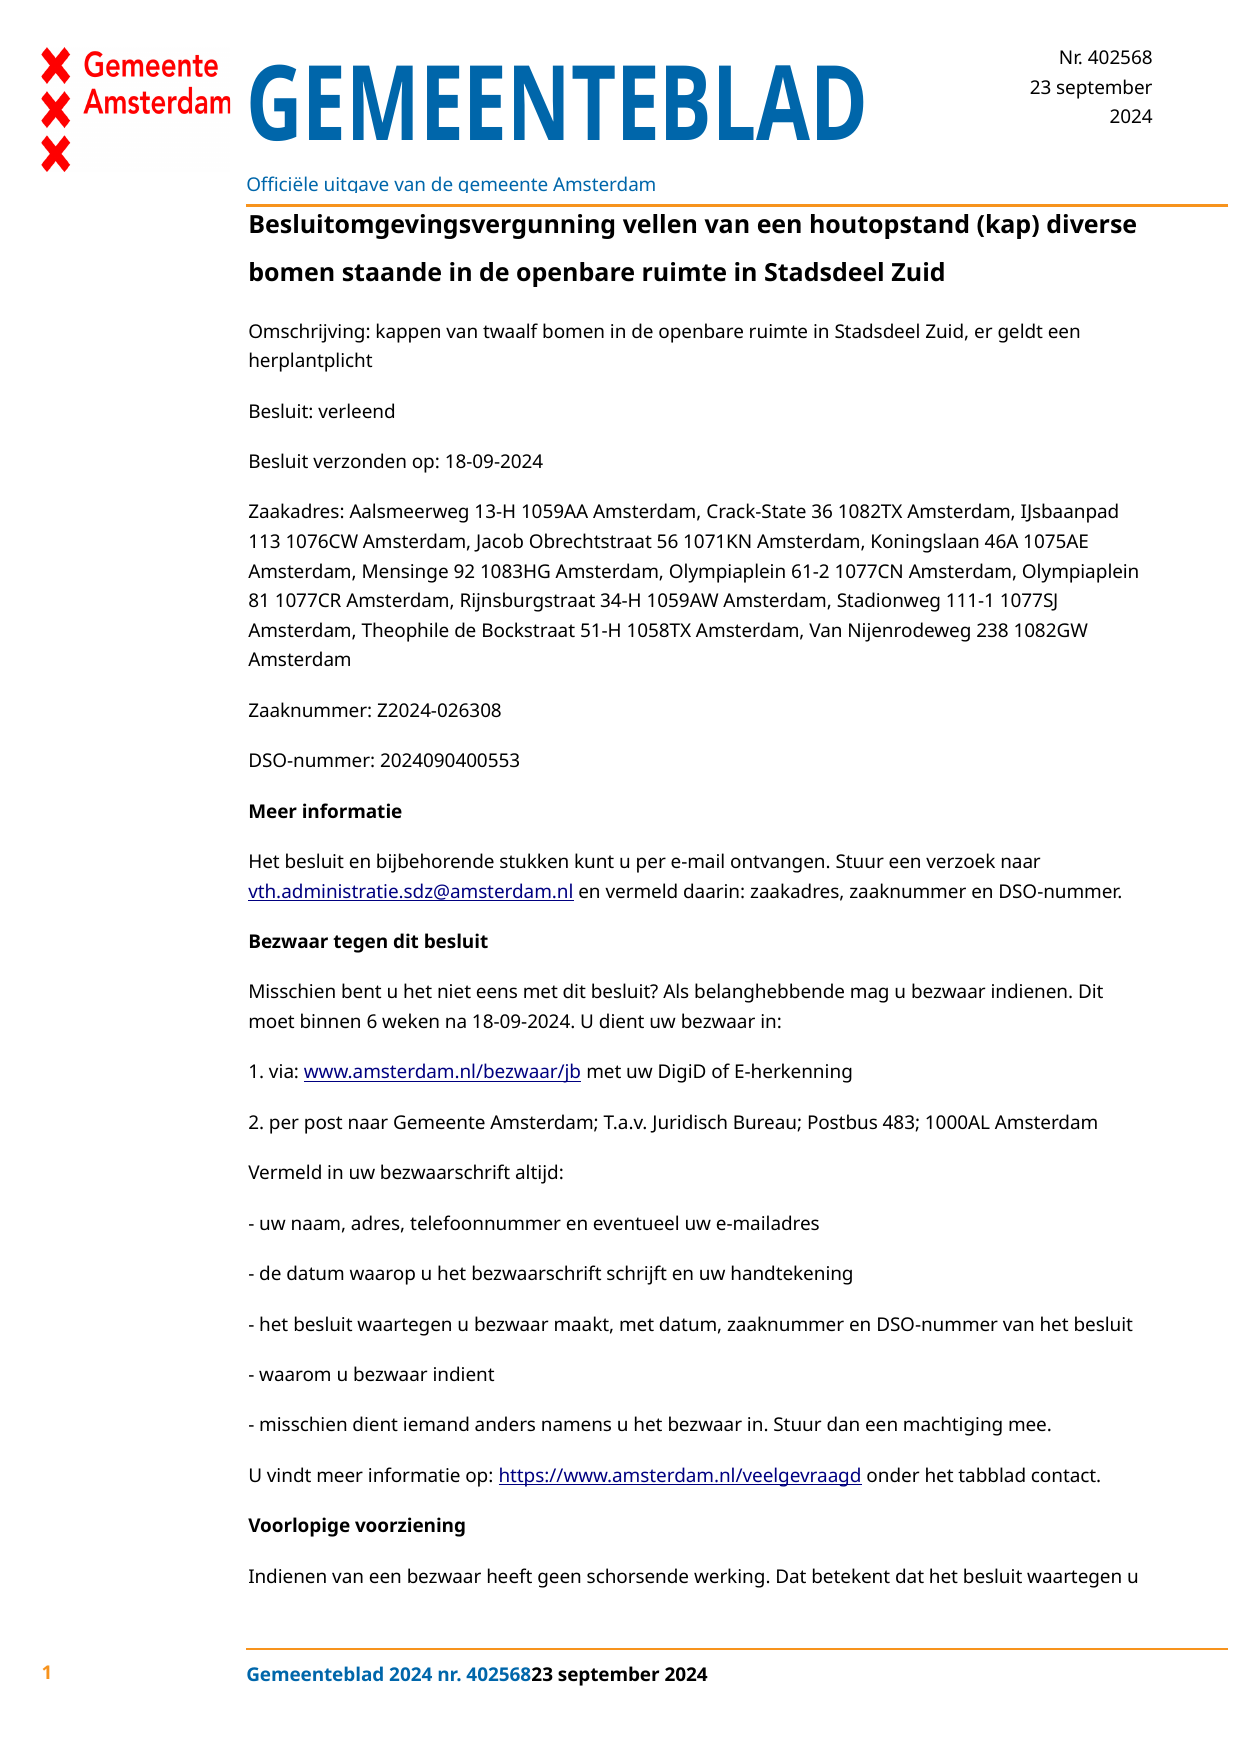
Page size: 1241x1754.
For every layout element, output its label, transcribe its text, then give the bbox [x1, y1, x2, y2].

text - misschien dient iemand anders namens u het bezwaar in. Stuur dan een machtiging mee. [248, 1412, 1152, 1437]
text 2. per post naar Gemeente Amsterdam; T.a.v. Juridisch Bureau; Postbus 483; 1000AL Amsterdam [248, 1109, 1152, 1135]
text Het besluit en bijbehorende stukken kunt u per e-mail ontvangen. Stuur een verzoek naar vth.administratie.sdz@amsterdam.nl en vermeld daarin: zaakadres, zaaknummer en DSO-nummer. [248, 848, 1152, 904]
text DSO-nummer: 2024090400553 [248, 747, 1152, 773]
text Zaakadres: Aalsmeerweg 13-H 1059AA Amsterdam, Crack-State 36 1082TX Amsterdam, IJsbaanpad 113 1076CW Amsterdam, Jacob Obrechtstraat 56 1071KN Amsterdam, Koningslaan 46A 1075AE Amsterdam, Mensinge 92 1083HG Amsterdam, Olympiaplein 61-2 1077CN Amsterdam, Olympiaplein 81 1077CR Amsterdam, Rijnsburgstraat 34-H 1059AW Amsterdam, Stadionweg 111-1 1077SJ Amsterdam, Theophile de Bockstraat 51-H 1058TX Amsterdam, Van Nijenrodeweg 238 1082GW Amsterdam [248, 499, 1152, 672]
text Bezwaar tegen dit besluit [248, 928, 1152, 954]
text - waarom u bezwaar indient [248, 1361, 1152, 1387]
text Vermeld in uw bezwaarschrift altijd: [248, 1159, 1152, 1185]
text 1. via: www.amsterdam.nl/bezwaar/jb met uw DigiD of E-herkenning [248, 1059, 1152, 1084]
picture [41, 47, 231, 172]
text U vindt meer informatie op: https://www.amsterdam.nl/veelgevraagd onder het tabblad contact. [248, 1462, 1152, 1488]
text Besluit: verleend [248, 398, 1152, 424]
text Zaaknummer: Z2024-026308 [248, 697, 1152, 723]
text Omschrijving: kappen van twaalf bomen in de openbare ruimte in Stadsdeel Zuid, er geldt een herplantplicht [248, 318, 1152, 373]
text - de datum waarop u het bezwaarschrift schrijft en uw handtekening [248, 1260, 1152, 1286]
text - uw naam, adres, telefoonnummer en eventueel uw e-mailadres [248, 1210, 1152, 1236]
text Misschien bent u het niet eens met dit besluit? Als belanghebbende mag u bezwaar indienen. Dit moet binnen 6 weken na 18-09-2024. U dient uw bezwaar in: [248, 979, 1152, 1034]
text Besluit verzonden op: 18-09-2024 [248, 448, 1152, 474]
text Voorlopige voorziening [248, 1512, 1152, 1538]
text Indienen van een bezwaar heeft geen schorsende werking. Dat betekent dat het besluit waartegen u [248, 1563, 1152, 1589]
text Meer informatie [248, 798, 1152, 824]
text Besluitomgevingsvergunning vellen van een houtopstand (kap) diverse bomen staande in de openbare ruimte in Stadsdeel Zuid [248, 207, 1152, 288]
text - het besluit waartegen u bezwaar maakt, met datum, zaaknummer en DSO-nummer van het besluit [248, 1311, 1152, 1337]
